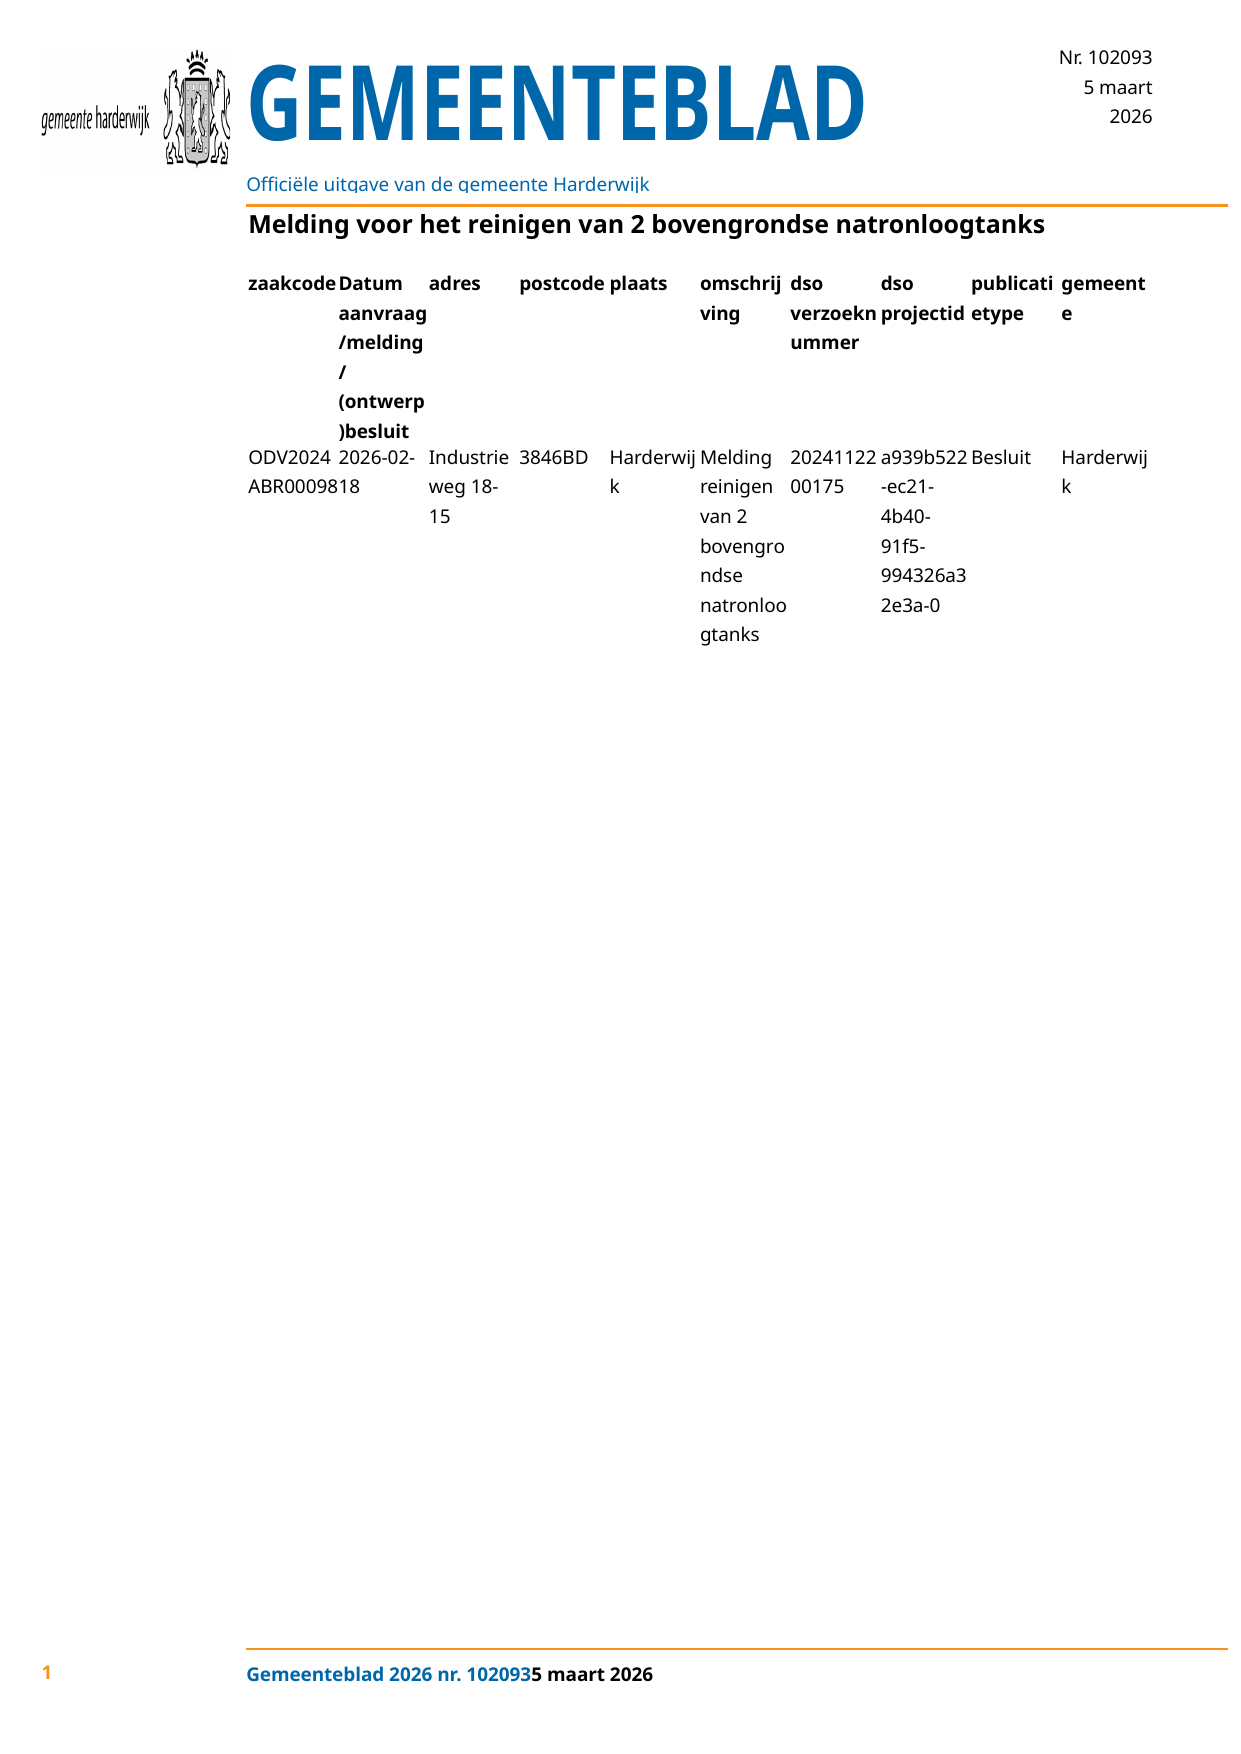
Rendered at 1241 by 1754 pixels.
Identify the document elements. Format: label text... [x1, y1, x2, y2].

table_header postcode [519, 270, 609, 444]
table_cell Harderwijk [1061, 444, 1152, 647]
table_cell 2026-02-18 [338, 444, 429, 647]
table_header plaats [609, 270, 700, 444]
text Melding voor het reinigen van 2 bovengrondse natronloogtanks [248, 207, 1152, 241]
table_cell a939b522-ec21-4b40-91f5-994326a32e3a-0 [881, 444, 971, 647]
table_header Datum aanvraag /melding/ (ontwerp)besluit [338, 270, 429, 444]
table_header zaakcode [248, 270, 338, 444]
table_header publicatietype [971, 270, 1061, 444]
table_header dso projectid [881, 270, 971, 444]
table_cell Industrieweg 18-15 [429, 444, 519, 647]
table_header omschrijving [700, 270, 790, 444]
table_cell Besluit [971, 444, 1061, 647]
table_header adres [429, 270, 519, 444]
table_cell Melding reinigen van 2 bovengrondse natronloogtanks [700, 444, 790, 647]
table_cell 2024112200175 [790, 444, 881, 647]
table_cell Harderwijk [609, 444, 700, 647]
table_header dso verzoeknummer [790, 270, 881, 444]
picture [41, 47, 231, 172]
table_cell 3846BD [519, 444, 609, 647]
table_header gemeente [1061, 270, 1152, 444]
table_cell ODV2024ABR00098 [248, 444, 338, 647]
